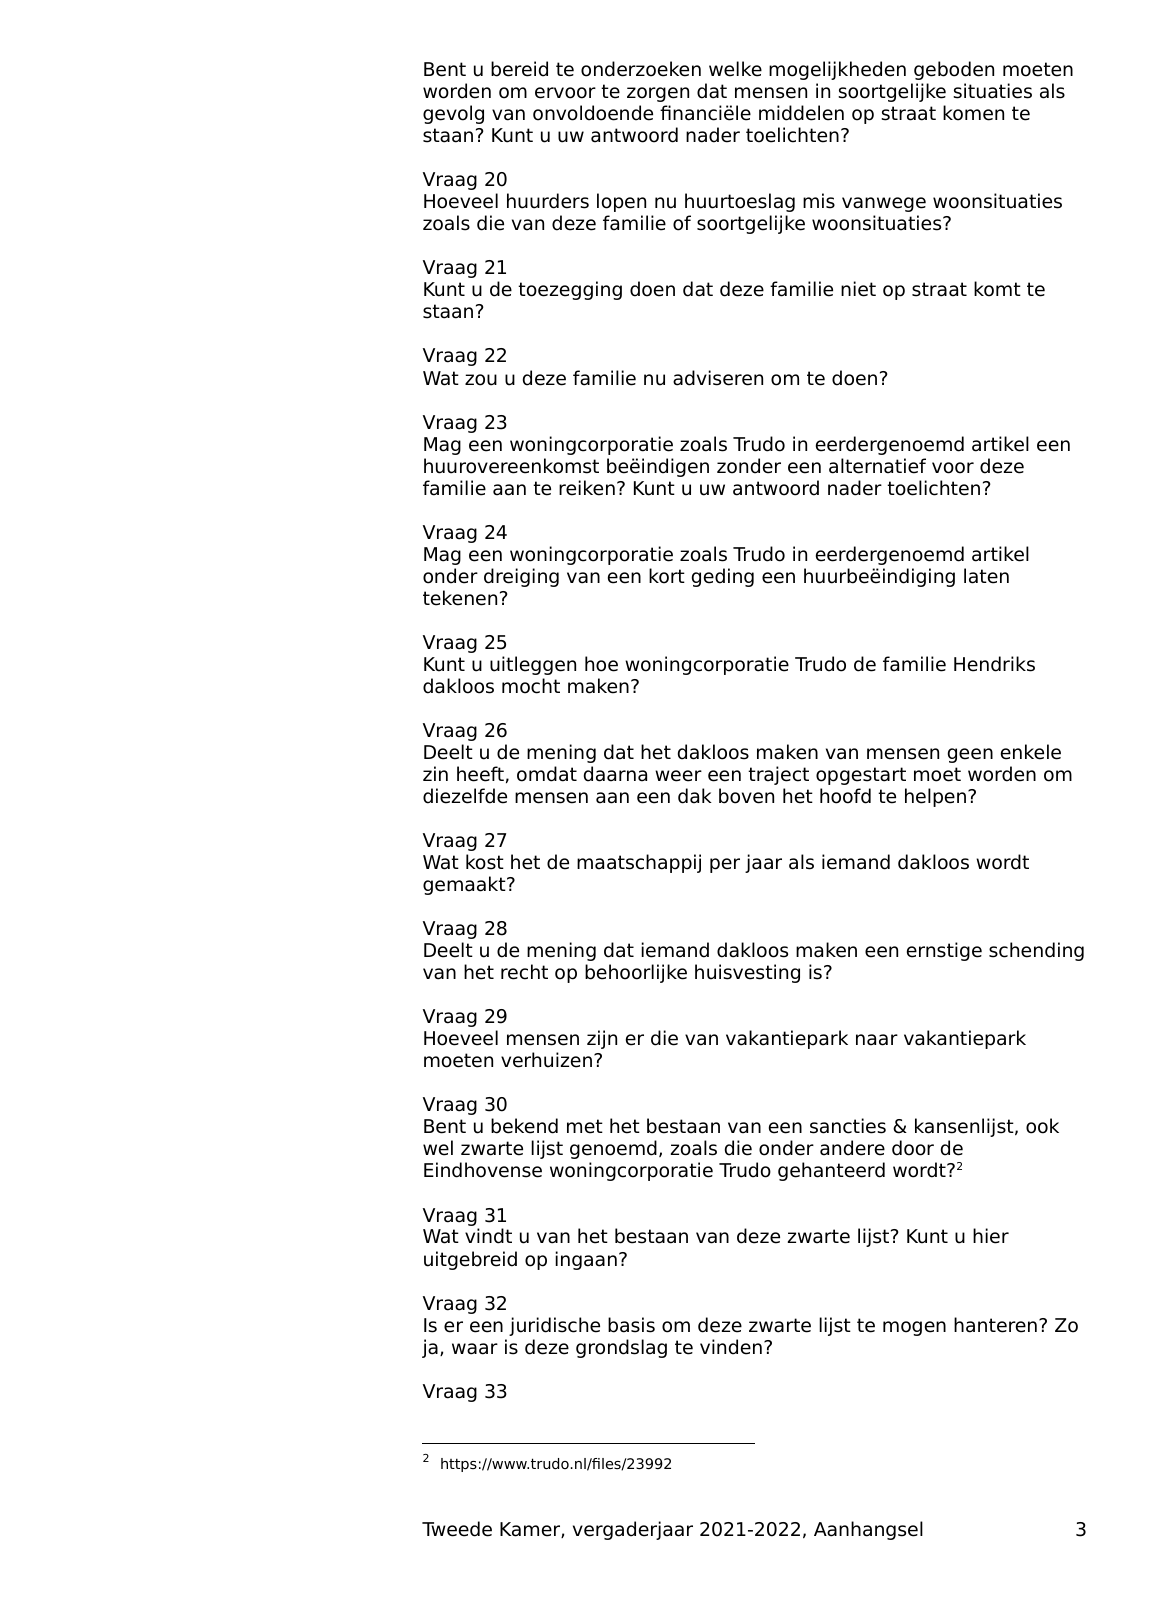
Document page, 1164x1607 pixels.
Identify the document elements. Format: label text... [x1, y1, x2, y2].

text Vraag 25 [422, 632, 1087, 654]
text Hoeveel huurders lopen nu huurtoeslag mis vanwege woonsituaties zoals die van deze familie of soortgelijke woonsituaties? [422, 191, 1087, 235]
text Vraag 22 [422, 345, 1087, 367]
text Deelt u de mening dat het dakloos maken van mensen geen enkele zin heeft, omdat daarna weer een traject opgestart moet worden om diezelfde mensen aan een dak boven het hoofd te helpen? [422, 742, 1087, 808]
text Vraag 26 [422, 720, 1087, 742]
text Bent u bekend met het bestaan van een sancties & kansenlijst, ook wel zwarte lijst genoemd, zoals die onder andere door de Eindhovense woningcorporatie Trudo gehanteerd wordt? [422, 1116, 1087, 1182]
text Vraag 23 [422, 412, 1087, 433]
text Kunt u de toezegging doen dat deze familie niet op straat komt te staan? [422, 279, 1087, 323]
text Vraag 33 [422, 1381, 1087, 1403]
text Is er een juridische basis om deze zwarte lijst te mogen hanteren? Zo ja, waar is deze grondslag te vinden? [422, 1314, 1087, 1358]
text Vraag 21 [422, 257, 1087, 279]
text Wat zou u deze familie nu adviseren om te doen? [422, 367, 1087, 389]
text Wat vindt u van het bestaan van deze zwarte lijst? Kunt u hier uitgebreid op ingaan? [422, 1226, 1087, 1270]
text Hoeveel mensen zijn er die van vakantiepark naar vakantiepark moeten verhuizen? [422, 1028, 1087, 1072]
text Vraag 20 [422, 169, 1087, 191]
text Vraag 24 [422, 522, 1087, 544]
text Bent u bereid te onderzoeken welke mogelijkheden geboden moeten worden om ervoor te zorgen dat mensen in soortgelijke situaties als gevolg van onvoldoende financiële middelen op straat komen te staan? Kunt u uw antwoord nader toelichten? [422, 59, 1087, 147]
text Vraag 31 [422, 1204, 1087, 1226]
text Vraag 27 [422, 830, 1087, 852]
text Vraag 28 [422, 918, 1087, 940]
text Kunt u uitleggen hoe woningcorporatie Trudo de familie Hendriks dakloos mocht maken? [422, 654, 1087, 698]
text Vraag 29 [422, 1006, 1087, 1028]
text Vraag 32 [422, 1293, 1087, 1314]
text https://www.trudo.nl/files/23992 [422, 1452, 1087, 1474]
text Deelt u de mening dat iemand dakloos maken een ernstige schending van het recht op behoorlijke huisvesting is? [422, 940, 1087, 984]
text Vraag 30 [422, 1094, 1087, 1116]
text Mag een woningcorporatie zoals Trudo in eerdergenoemd artikel onder dreiging van een kort geding een huurbeëindiging laten tekenen? [422, 544, 1087, 609]
text Mag een woningcorporatie zoals Trudo in eerdergenoemd artikel een huurovereenkomst beëindigen zonder een alternatief voor deze familie aan te reiken? Kunt u uw antwoord nader toelichten? [422, 433, 1087, 499]
text Wat kost het de maatschappij per jaar als iemand dakloos wordt gemaakt? [422, 852, 1087, 896]
